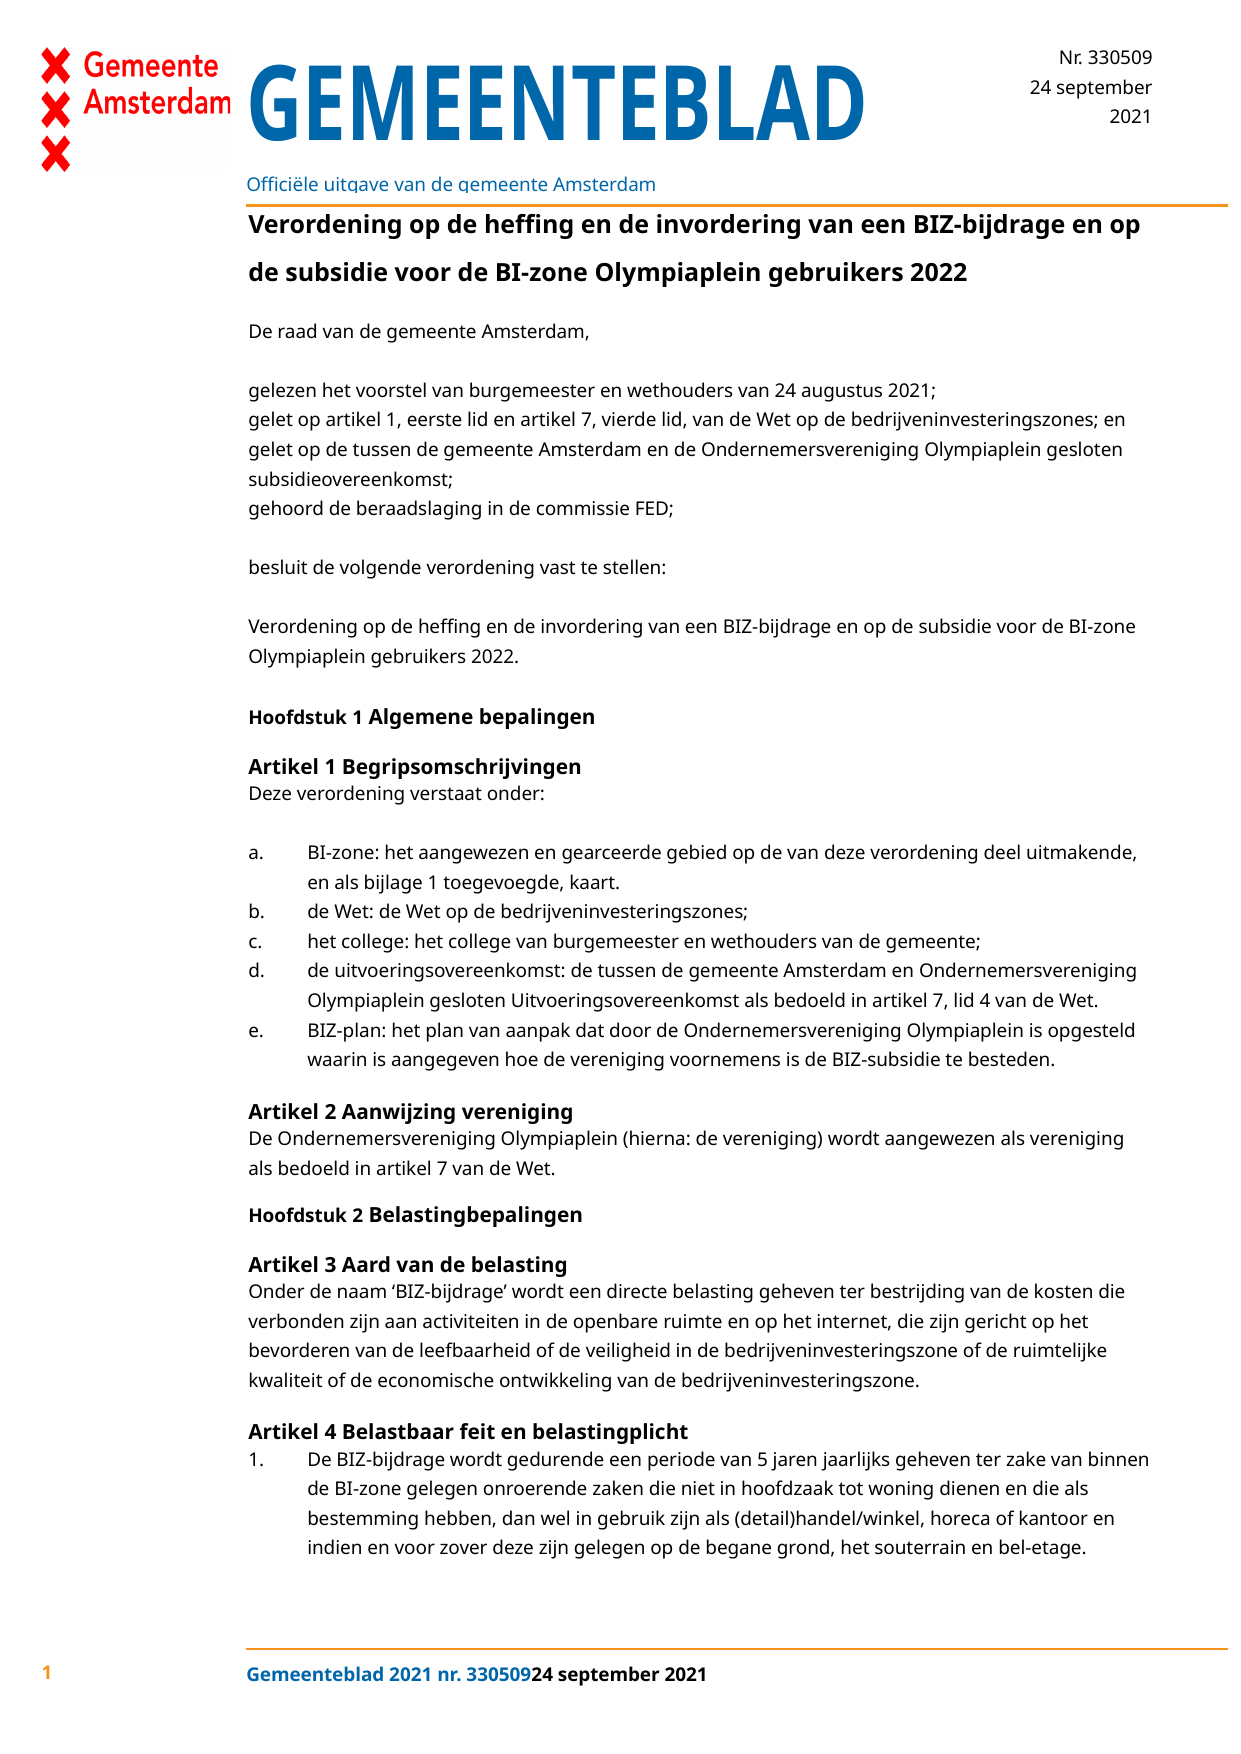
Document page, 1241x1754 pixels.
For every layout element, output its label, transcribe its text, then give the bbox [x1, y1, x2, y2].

text Onder de naam ‘BIZ-bijdrage’ wordt een directe belasting geheven ter bestrijding van de kosten die verbonden zijn aan activiteiten in de openbare ruimte en op het internet, die zijn gericht op het bevorderen van de leefbaarheid of de veiligheid in de bedrijveninvesteringszone of de ruimtelijke kwaliteit of de economische ontwikkeling van de bedrijveninvesteringszone. [248, 1278, 1152, 1393]
text Artikel 1 Begripsomschrijvingen [248, 752, 1152, 780]
text Hoofdstuk 1 Algemene bepalingen [248, 702, 1152, 731]
text Hoofdstuk 2 Belastingbepalingen [248, 1201, 1152, 1229]
text gelezen het voorstel van burgemeester en wethouders van 24 augustus 2021; [248, 377, 1152, 403]
text gelet op artikel 1, eerste lid en artikel 7, vierde lid, van de Wet op de bedrijveninvesteringszones; en gelet op de tussen de gemeente Amsterdam en de Ondernemersvereniging Olympiaplein gesloten subsidieovereenkomst; [248, 407, 1152, 492]
text Artikel 3 Aard van de belasting [248, 1250, 1152, 1278]
text Verordening op de heffing en de invordering van een BIZ-bijdrage en op de subsidie voor de BI-zone Olympiaplein gebruikers 2022. [248, 614, 1152, 669]
text Deze verordening verstaat onder: [248, 780, 1152, 806]
text De Ondernemersvereniging Olympiaplein (hierna: de vereniging) wordt aangewezen als vereniging als bedoeld in artikel 7 van de Wet. [248, 1125, 1152, 1181]
list de uitvoeringsovereenkomst: de tussen de gemeente Amsterdam en Ondernemersvereniging Olympiaplein gesloten Uitvoeringsovereenkomst als bedoeld in artikel 7, lid 4 van de Wet. [248, 958, 1152, 1013]
text De raad van de gemeente Amsterdam, [248, 318, 1152, 344]
list BIZ-plan: het plan van aanpak dat door de Ondernemersvereniging Olympiaplein is opgesteld waarin is aangegeven hoe de vereniging voornemens is de BIZ-subsidie te besteden. [248, 1017, 1152, 1072]
picture [41, 47, 231, 172]
text besluit de volgende verordening vast te stellen: [248, 554, 1152, 580]
list BI-zone: het aangewezen en gearceerde gebied op de van deze verordening deel uitmakende, en als bijlage 1 toegevoegde, kaart. [248, 839, 1152, 895]
list De BIZ-bijdrage wordt gedurende een periode van 5 jaren jaarlijks geheven ter zake van binnen de BI-zone gelegen onroerende zaken die niet in hoofdzaak tot woning dienen en die als bestemming hebben, dan wel in gebruik zijn als (detail)handel/winkel, horeca of kantoor en indien en voor zover deze zijn gelegen op de begane grond, het souterrain en bel-etage. [248, 1446, 1152, 1560]
text Artikel 2 Aanwijzing vereniging [248, 1097, 1152, 1125]
text Artikel 4 Belastbaar feit en belastingplicht [248, 1417, 1152, 1446]
text Verordening op de heffing en de invordering van een BIZ-bijdrage en op de subsidie voor de BI-zone Olympiaplein gebruikers 2022 [248, 207, 1152, 288]
text gehoord de beraadslaging in de commissie FED; [248, 495, 1152, 521]
list de Wet: de Wet op de bedrijveninvesteringszones; [248, 898, 1152, 924]
list het college: het college van burgemeester en wethouders van de gemeente; [248, 928, 1152, 954]
